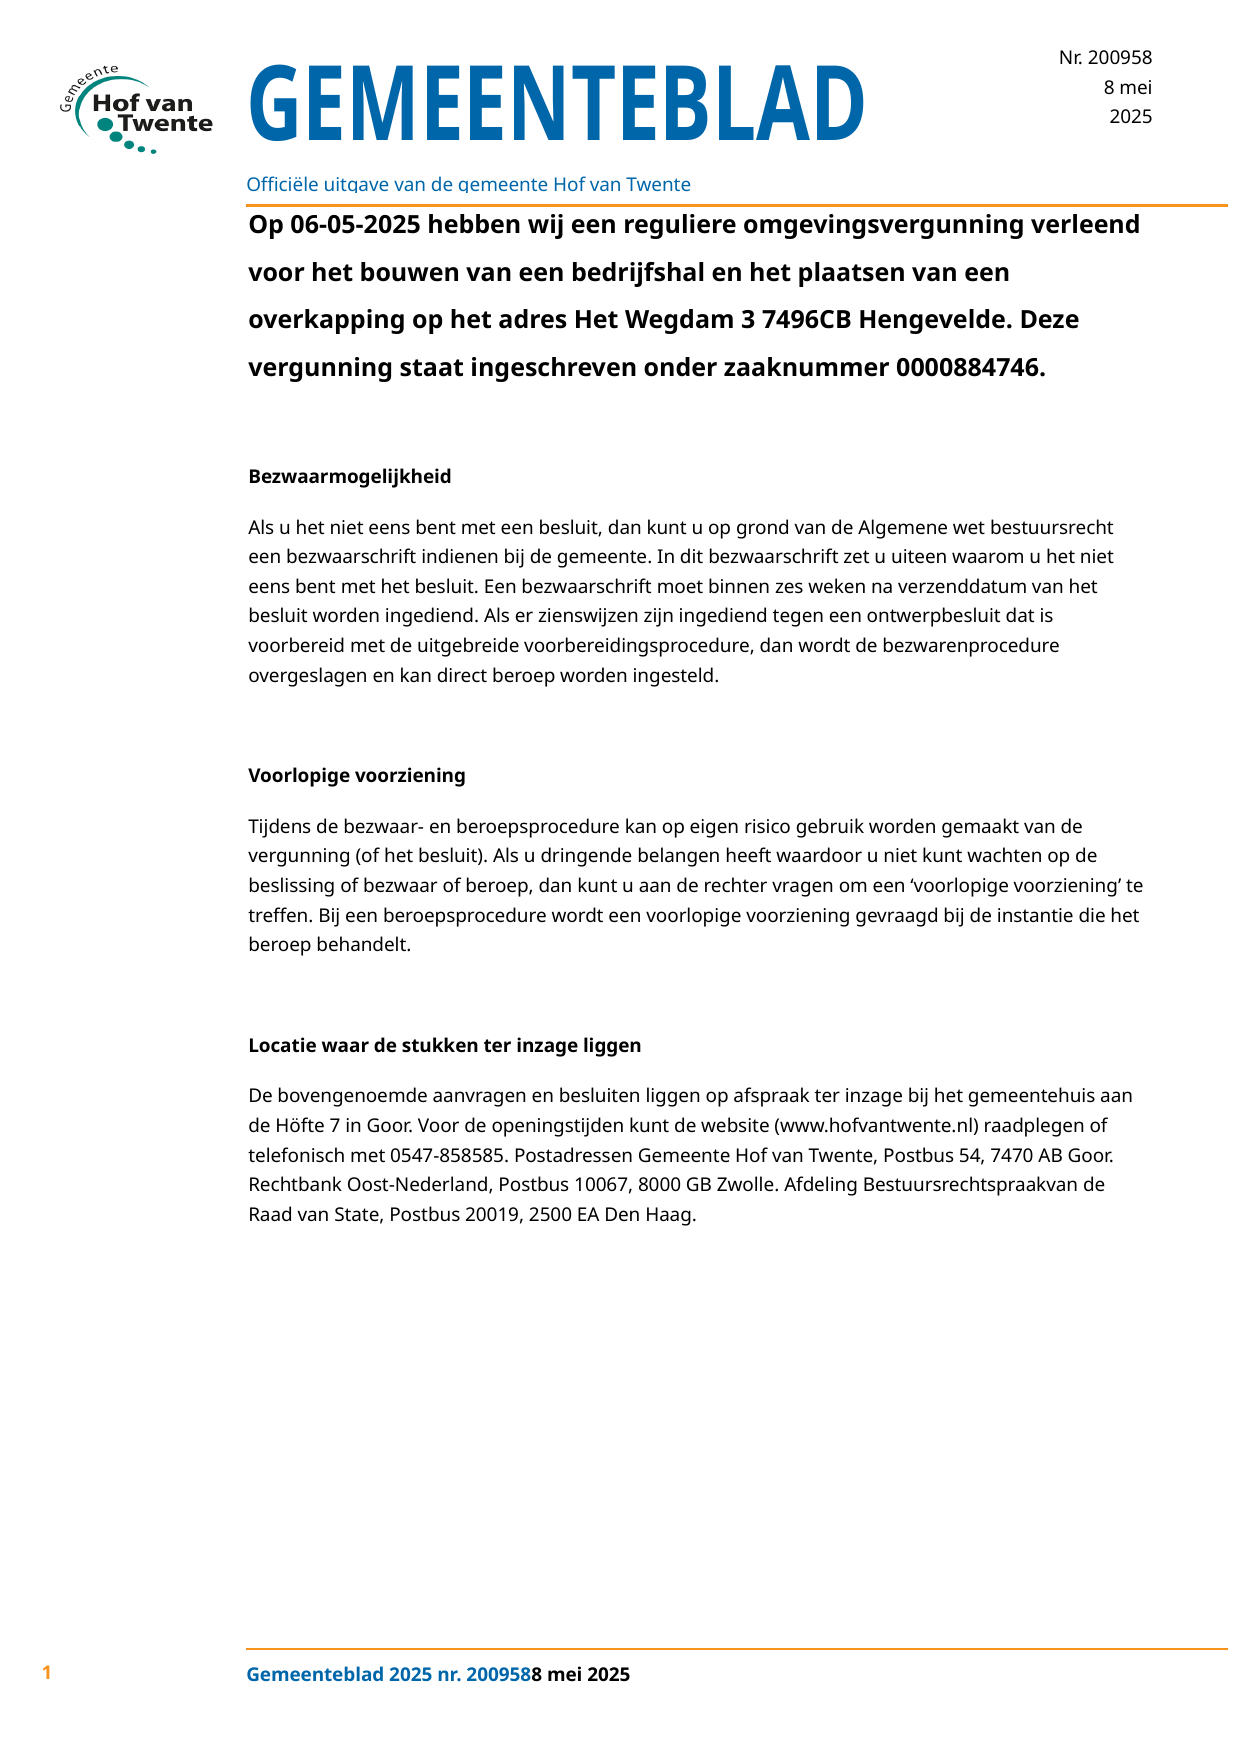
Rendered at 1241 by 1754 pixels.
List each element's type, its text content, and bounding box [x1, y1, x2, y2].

text Als u het niet eens bent met een besluit, dan kunt u op grond van de Algemene wet bestuursrecht een bezwaarschrift indienen bij de gemeente. In dit bezwaarschrift zet u uiteen waarom u het niet eens bent met het besluit. Een bezwaarschrift moet binnen zes weken na verzenddatum van het besluit worden ingediend. Als er zienswijzen zijn ingediend tegen een ontwerpbesluit dat is voorbereid met de uitgebreide voorbereidingsprocedure, dan wordt de bezwarenprocedure overgeslagen en kan direct beroep worden ingesteld. [248, 514, 1152, 688]
text De bovengenoemde aanvragen en besluiten liggen op afspraak ter inzage bij het gemeentehuis aan de Höfte 7 in Goor. Voor de openingstijden kunt de website (www.hofvantwente.nl) raadplegen of telefonisch met 0547-858585. Postadressen Gemeente Hof van Twente, Postbus 54, 7470 AB Goor. Rechtbank Oost-Nederland, Postbus 10067, 8000 GB Zwolle. Afdeling Bestuursrechtspraakvan de Raad van State, Postbus 20019, 2500 EA Den Haag. [248, 1083, 1152, 1227]
picture [41, 47, 231, 172]
text Locatie waar de stukken ter inzage liggen [248, 1032, 1152, 1058]
text Tijdens de bezwaar- en beroepsprocedure kan op eigen risico gebruik worden gemaakt van de vergunning (of het besluit). Als u dringende belangen heeft waardoor u niet kunt wachten op de beslissing of bezwaar of beroep, dan kunt u aan de rechter vragen om een ‘voorlopige voorziening’ te treffen. Bij een beroepsprocedure wordt een voorlopige voorziening gevraagd bij de instantie die het beroep behandelt. [248, 813, 1152, 957]
text Bezwaarmogelijkheid [248, 463, 1152, 489]
text Voorlopige voorziening [248, 763, 1152, 788]
text Op 06-05-2025 hebben wij een reguliere omgevingsvergunning verleend voor het bouwen van een bedrijfshal en het plaatsen van een overkapping op het adres Het Wegdam 3 7496CB Hengevelde. Deze vergunning staat ingeschreven onder zaaknummer 0000884746. [248, 207, 1152, 384]
